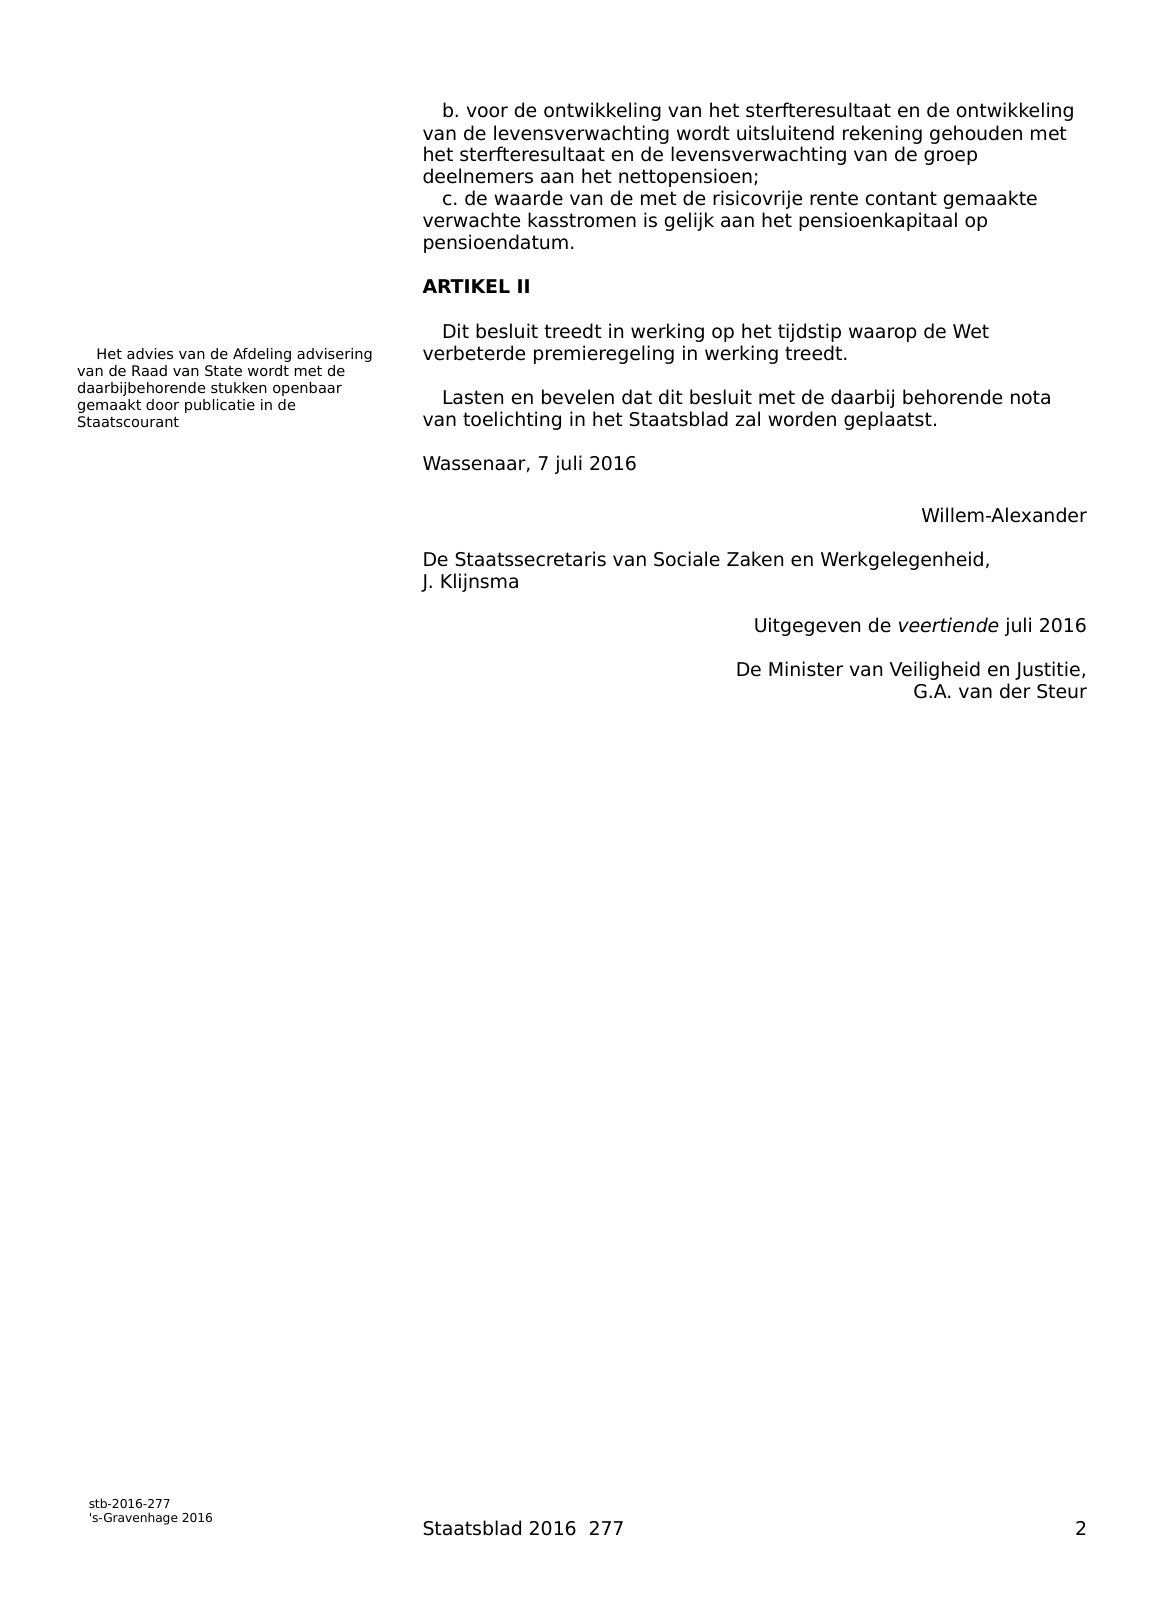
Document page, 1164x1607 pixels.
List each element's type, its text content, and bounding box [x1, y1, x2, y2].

text b. voor de ontwikkeling van het sterfteresultaat en de ontwikkeling van de levensverwachting wordt uitsluitend rekening gehouden met het sterfteresultaat en de levensverwachting van de groep deelnemers aan het nettopensioen; [422, 100, 1087, 188]
text Dit besluit treedt in werking op het tijdstip waarop de Wet verbeterde premieregeling in werking treedt. [422, 321, 1087, 364]
text De Staatssecretaris van Sociale Zaken en Werkgelegenheid, J. Klijnsma [422, 549, 1087, 593]
text stb-2016-277 [88, 1497, 323, 1511]
text c. de waarde van de met de risicovrije rente contant gemaakte verwachte kasstromen is gelijk aan het pensioenkapitaal op pensioendatum. [422, 188, 1087, 254]
text 's-Gravenhage 2016 [88, 1511, 323, 1525]
text Wassenaar, 7 juli 2016 [422, 453, 1087, 475]
text Willem-Alexander [422, 505, 1087, 527]
text De Minister van Veiligheid en Justitie, G.A. van der Steur [422, 659, 1087, 703]
text Het advies van de Afdeling advisering van de Raad van State wordt met de daarbijbehorende stukken openbaar gemaakt door publicatie in de Staatscourant [77, 346, 396, 431]
text Uitgegeven de veertiende juli 2016 [422, 615, 1087, 637]
text Lasten en bevelen dat dit besluit met de daarbij behorende nota van toelichting in het Staatsblad zal worden geplaatst. [422, 387, 1087, 431]
subtitle ARTIKEL II [422, 276, 1087, 298]
